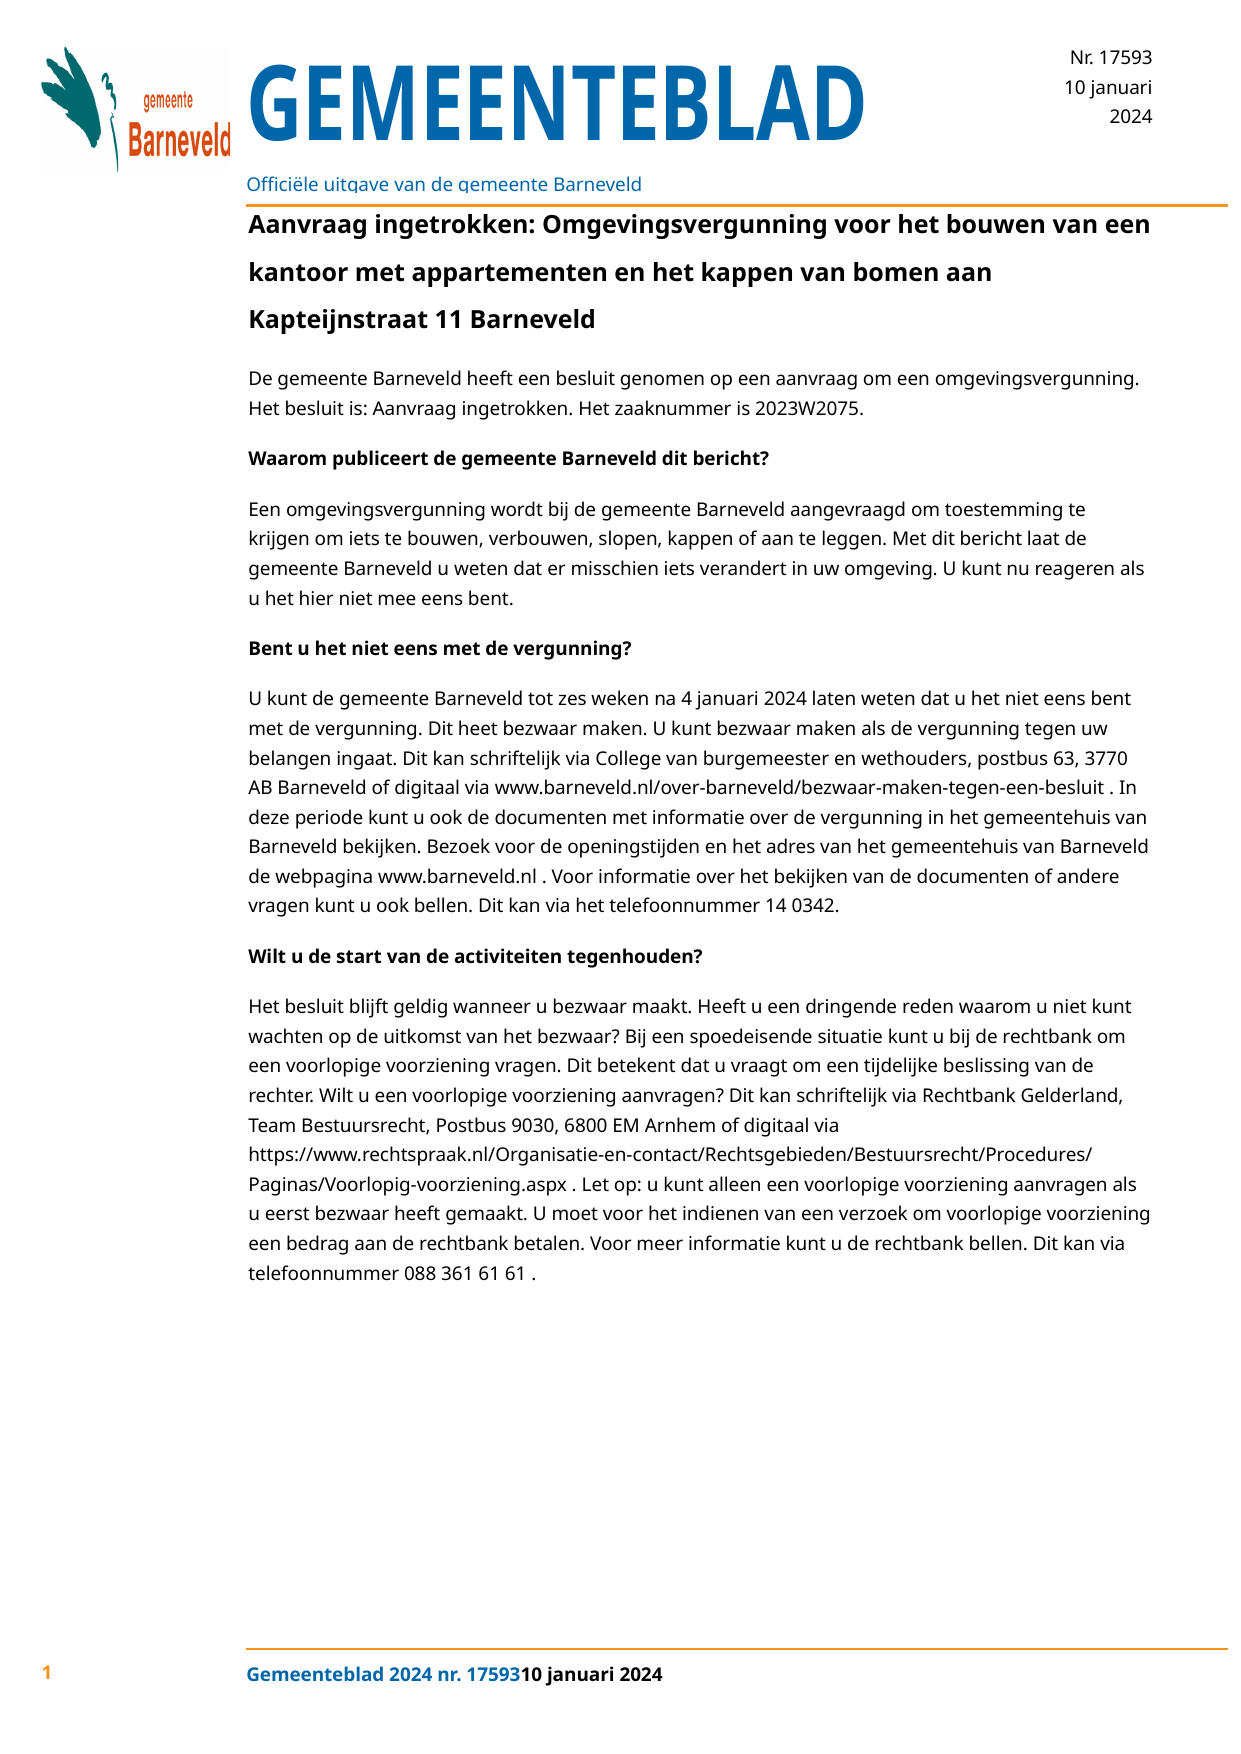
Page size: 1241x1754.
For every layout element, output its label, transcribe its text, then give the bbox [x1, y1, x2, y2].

text Wilt u de start van de activiteiten tegenhouden? [248, 943, 1152, 969]
text Bent u het niet eens met de vergunning? [248, 635, 1152, 661]
text Waarom publiceert de gemeente Barneveld dit bericht? [248, 446, 1152, 471]
text Het besluit blijft geldig wanneer u bezwaar maakt. Heeft u een dringende reden waarom u niet kunt wachten op de uitkomst van het bezwaar? Bij een spoedeisende situatie kunt u bij de rechtbank om een voorlopige voorziening vragen. Dit betekent dat u vraagt om een tijdelijke beslissing van de rechter. Wilt u een voorlopige voorziening aanvragen? Dit kan schriftelijk via Rechtbank Gelderland, Team Bestuursrecht, Postbus 9030, 6800 EM Arnhem of digitaal via https://www.rechtspraak.nl/Organisatie-en-contact/Rechtsgebieden/Bestuursrecht/Procedures/Paginas/Voorlopig-voorziening.aspx . Let op: u kunt alleen een voorlopige voorziening aanvragen als u eerst bezwaar heeft gemaakt. U moet voor het indienen van een verzoek om voorlopige voorziening een bedrag aan de rechtbank betalen. Voor meer informatie kunt u de rechtbank bellen. Dit kan via telefoonnummer 088 361 61 61 . [248, 993, 1152, 1285]
text U kunt de gemeente Barneveld tot zes weken na 4 januari 2024 laten weten dat u het niet eens bent met de vergunning. Dit heet bezwaar maken. U kunt bezwaar maken als de vergunning tegen uw belangen ingaat. Dit kan schriftelijk via College van burgemeester en wethouders, postbus 63, 3770 AB Barneveld of digitaal via www.barneveld.nl/over-barneveld/bezwaar-maken-tegen-een-besluit . In deze periode kunt u ook de documenten met informatie over de vergunning in het gemeentehuis van Barneveld bekijken. Bezoek voor de openingstijden en het adres van het gemeentehuis van Barneveld de webpagina www.barneveld.nl . Voor informatie over het bekijken van de documenten of andere vragen kunt u ook bellen. Dit kan via het telefoonnummer 14 0342. [248, 686, 1152, 918]
text De gemeente Barneveld heeft een besluit genomen op een aanvraag om een omgevingsvergunning. Het besluit is: Aanvraag ingetrokken. Het zaaknummer is 2023W2075. [248, 366, 1152, 421]
text Aanvraag ingetrokken: Omgevingsvergunning voor het bouwen van een kantoor met appartementen en het kappen van bomen aan Kapteijnstraat 11 Barneveld [248, 207, 1152, 336]
picture [41, 47, 231, 172]
text Een omgevingsvergunning wordt bij de gemeente Barneveld aangevraagd om toestemming te krijgen om iets te bouwen, verbouwen, slopen, kappen of aan te leggen. Met dit bericht laat de gemeente Barneveld u weten dat er misschien iets verandert in uw omgeving. U kunt nu reageren als u het hier niet mee eens bent. [248, 496, 1152, 610]
